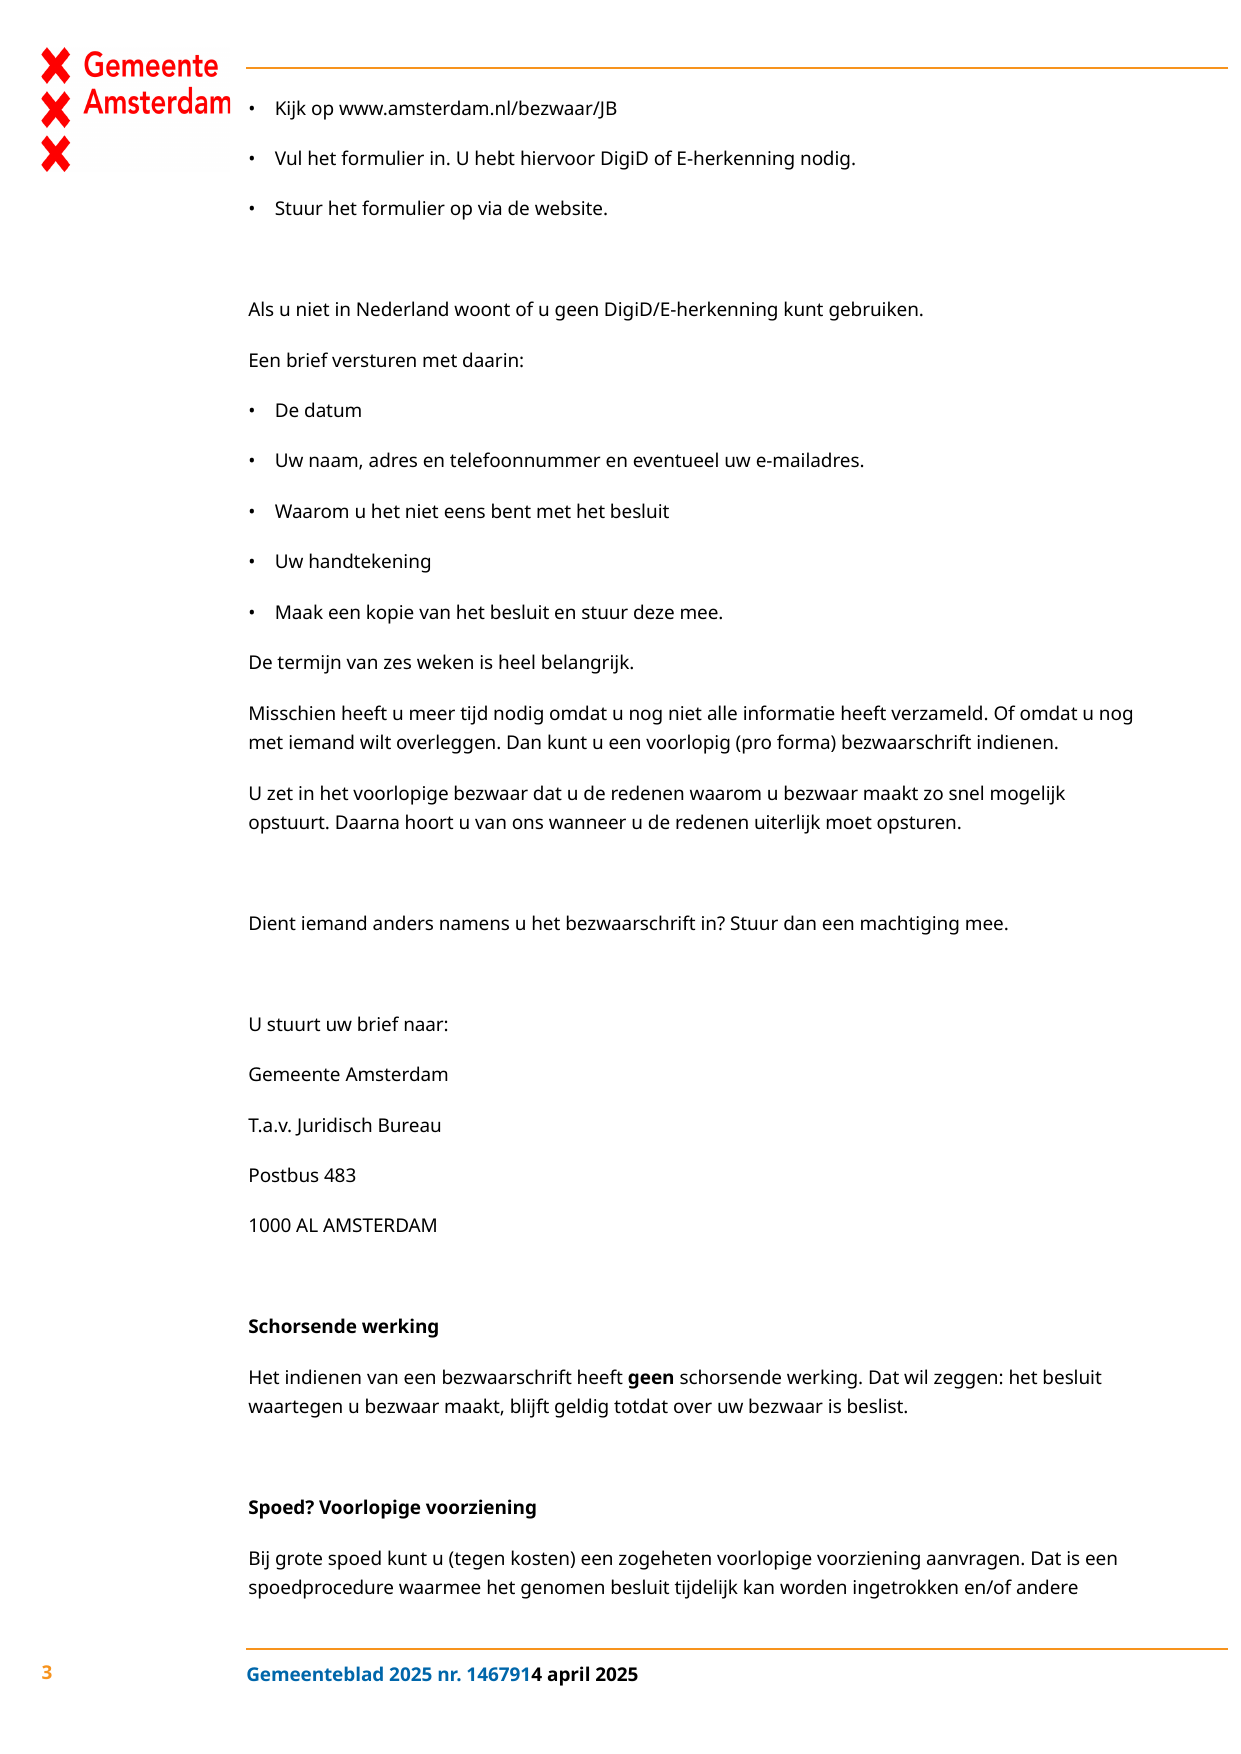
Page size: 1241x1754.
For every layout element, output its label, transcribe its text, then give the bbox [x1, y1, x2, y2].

text Gemeente Amsterdam [248, 1061, 1152, 1087]
text De termijn van zes weken is heel belangrijk. [248, 649, 1152, 675]
text Spoed? Voorlopige voorziening [248, 1494, 1152, 1520]
picture [41, 47, 231, 172]
text • Stuur het formulier op via de website. [248, 196, 1152, 221]
text Dient iemand anders namens u het bezwaarschrift in? Stuur dan een machtiging mee. [248, 910, 1152, 936]
text Als u niet in Nederland woont of u geen DigiD/E-herkenning kunt gebruiken. [248, 296, 1152, 322]
text Het indienen van een bezwaarschrift heeft geen schorsende werking. Dat wil zeggen: het besluit waartegen u bezwaar maakt, blijft geldig totdat over uw bezwaar is beslist. [248, 1364, 1152, 1419]
text U stuurt uw brief naar: [248, 1011, 1152, 1037]
text • Vul het formulier in. U hebt hiervoor DigiD of E-herkenning nodig. [248, 145, 1152, 171]
text • Uw handtekening [248, 548, 1152, 574]
text • Maak een kopie van het besluit en stuur deze mee. [248, 599, 1152, 625]
text Misschien heeft u meer tijd nodig omdat u nog niet alle informatie heeft verzameld. Of omdat u nog met iemand wilt overleggen. Dan kunt u een voorlopig (pro forma) bezwaarschrift indienen. [248, 700, 1152, 755]
text Schorsende werking [248, 1313, 1152, 1339]
text T.a.v. Juridisch Bureau [248, 1112, 1152, 1138]
text • Uw naam, adres en telefoonnummer en eventueel uw e-mailadres. [248, 448, 1152, 473]
text Postbus 483 [248, 1162, 1152, 1188]
text • Waarom u het niet eens bent met het besluit [248, 498, 1152, 524]
text Bij grote spoed kunt u (tegen kosten) een zogeheten voorlopige voorziening aanvragen. Dat is een spoedprocedure waarmee het genomen besluit tijdelijk kan worden ingetrokken en/of andere [248, 1545, 1152, 1600]
text Een brief versturen met daarin: [248, 347, 1152, 373]
text • Kijk op www.amsterdam.nl/bezwaar/JB [248, 95, 1152, 121]
text • De datum [248, 397, 1152, 423]
text U zet in het voorlopige bezwaar dat u de redenen waarom u bezwaar maakt zo snel mogelijk opstuurt. Daarna hoort u van ons wanneer u de redenen uiterlijk moet opsturen. [248, 780, 1152, 835]
text 1000 AL AMSTERDAM [248, 1213, 1152, 1238]
